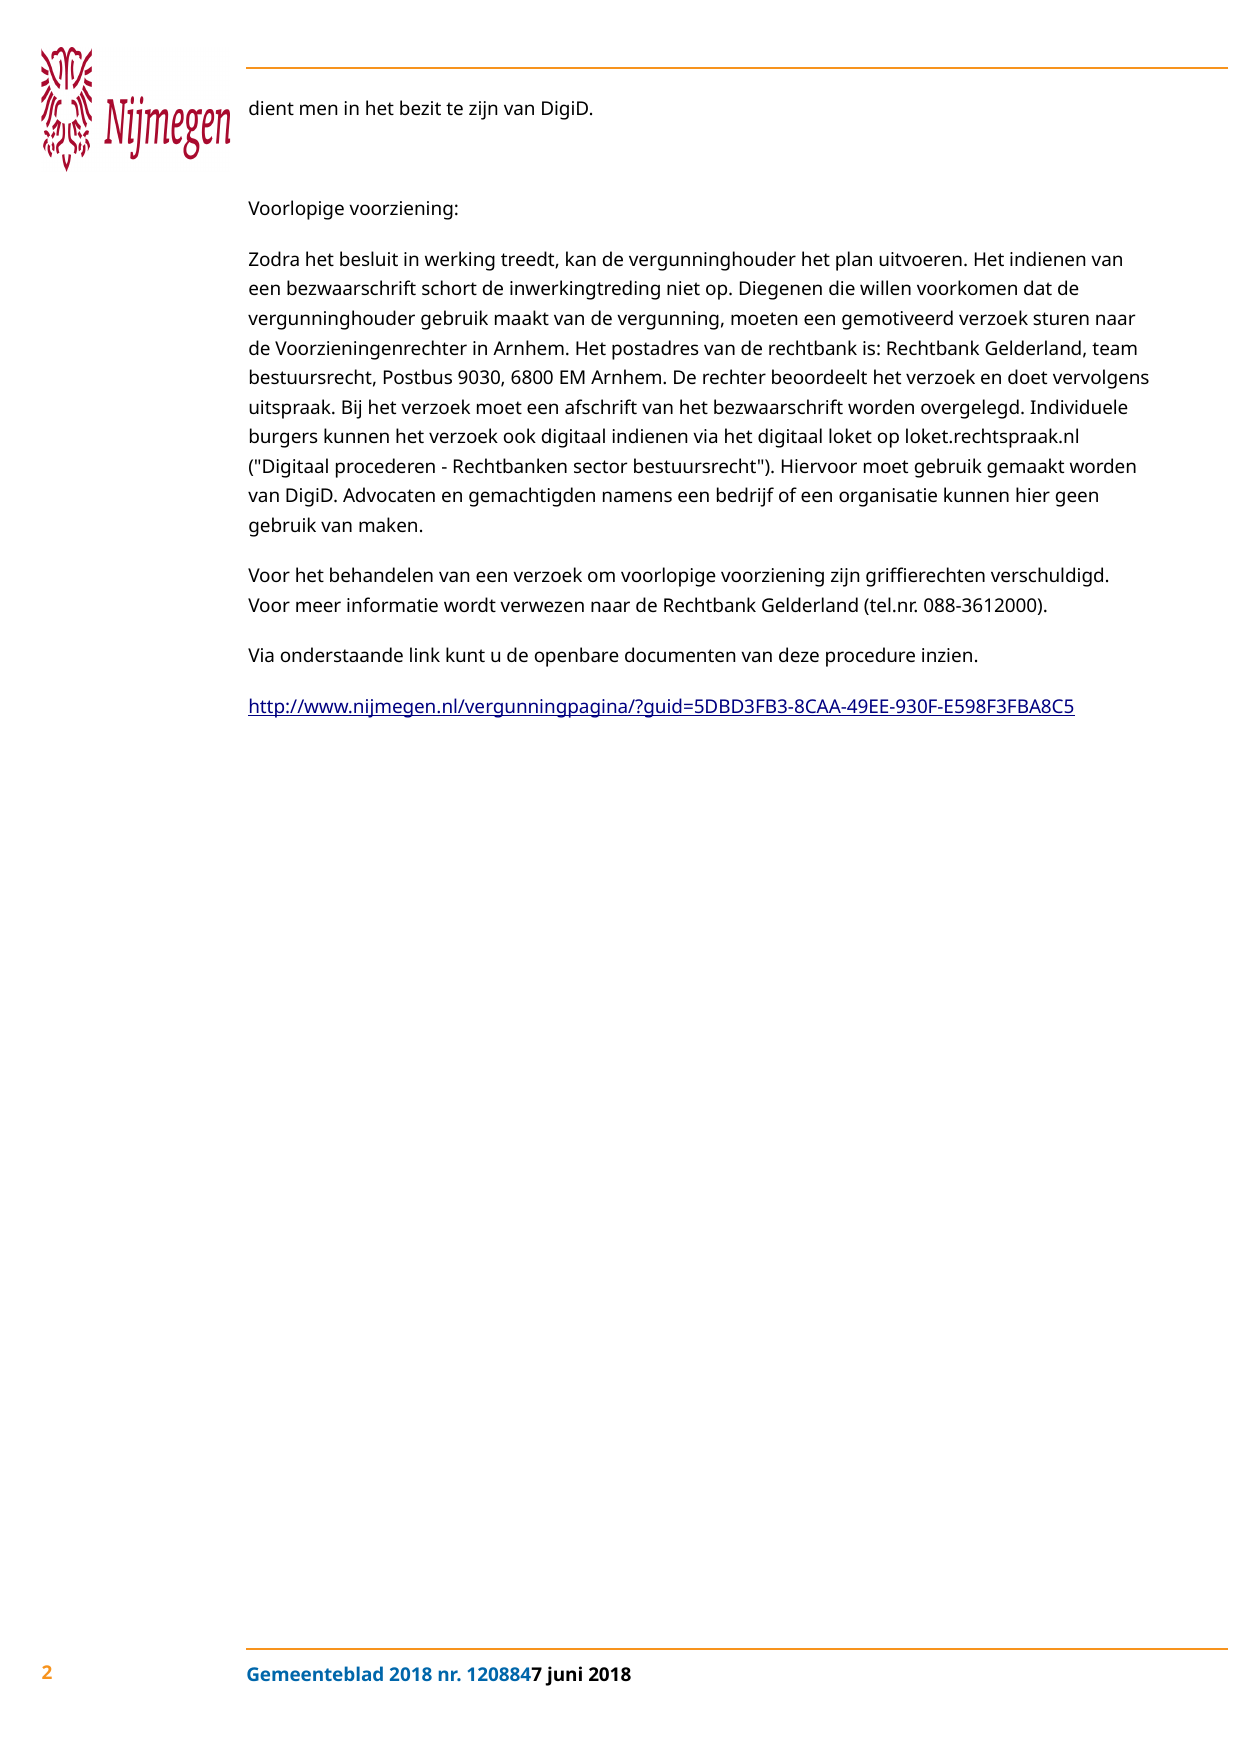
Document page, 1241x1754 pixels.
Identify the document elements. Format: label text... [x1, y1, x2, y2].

text Zodra het besluit in werking treedt, kan de vergunninghouder het plan uitvoeren. Het indienen van een bezwaarschrift schort de inwerkingtreding niet op. Diegenen die willen voorkomen dat de vergunninghouder gebruik maakt van de vergunning, moeten een gemotiveerd verzoek sturen naar de Voorzieningenrechter in Arnhem. Het postadres van de rechtbank is: Rechtbank Gelderland, team bestuursrecht, Postbus 9030, 6800 EM Arnhem. De rechter beoordeelt het verzoek en doet vervolgens uitspraak. Bij het verzoek moet een afschrift van het bezwaarschrift worden overgelegd. Individuele burgers kunnen het verzoek ook digitaal indienen via het digitaal loket op loket.rechtspraak.nl ("Digitaal procederen - Rechtbanken sector bestuursrecht"). Hiervoor moet gebruik gemaakt worden van DigiD. Advocaten en gemachtigden namens een bedrijf of een organisatie kunnen hier geen gebruik van maken. [248, 246, 1152, 538]
text Voor het behandelen van een verzoek om voorlopige voorziening zijn griffierechten verschuldigd. Voor meer informatie wordt verwezen naar de Rechtbank Gelderland (tel.nr. 088-3612000). [248, 563, 1152, 618]
text Voorlopige voorziening: [248, 196, 1152, 221]
text http://www.nijmegen.nl/vergunningpagina/?guid=5DBD3FB3-8CAA-49EE-930F-E598F3FBA8C5 [248, 693, 1152, 719]
picture [41, 47, 231, 172]
text Via onderstaande link kunt u de openbare documenten van deze procedure inzien. [248, 643, 1152, 668]
text dient men in het bezit te zijn van DigiD. [248, 95, 1152, 121]
